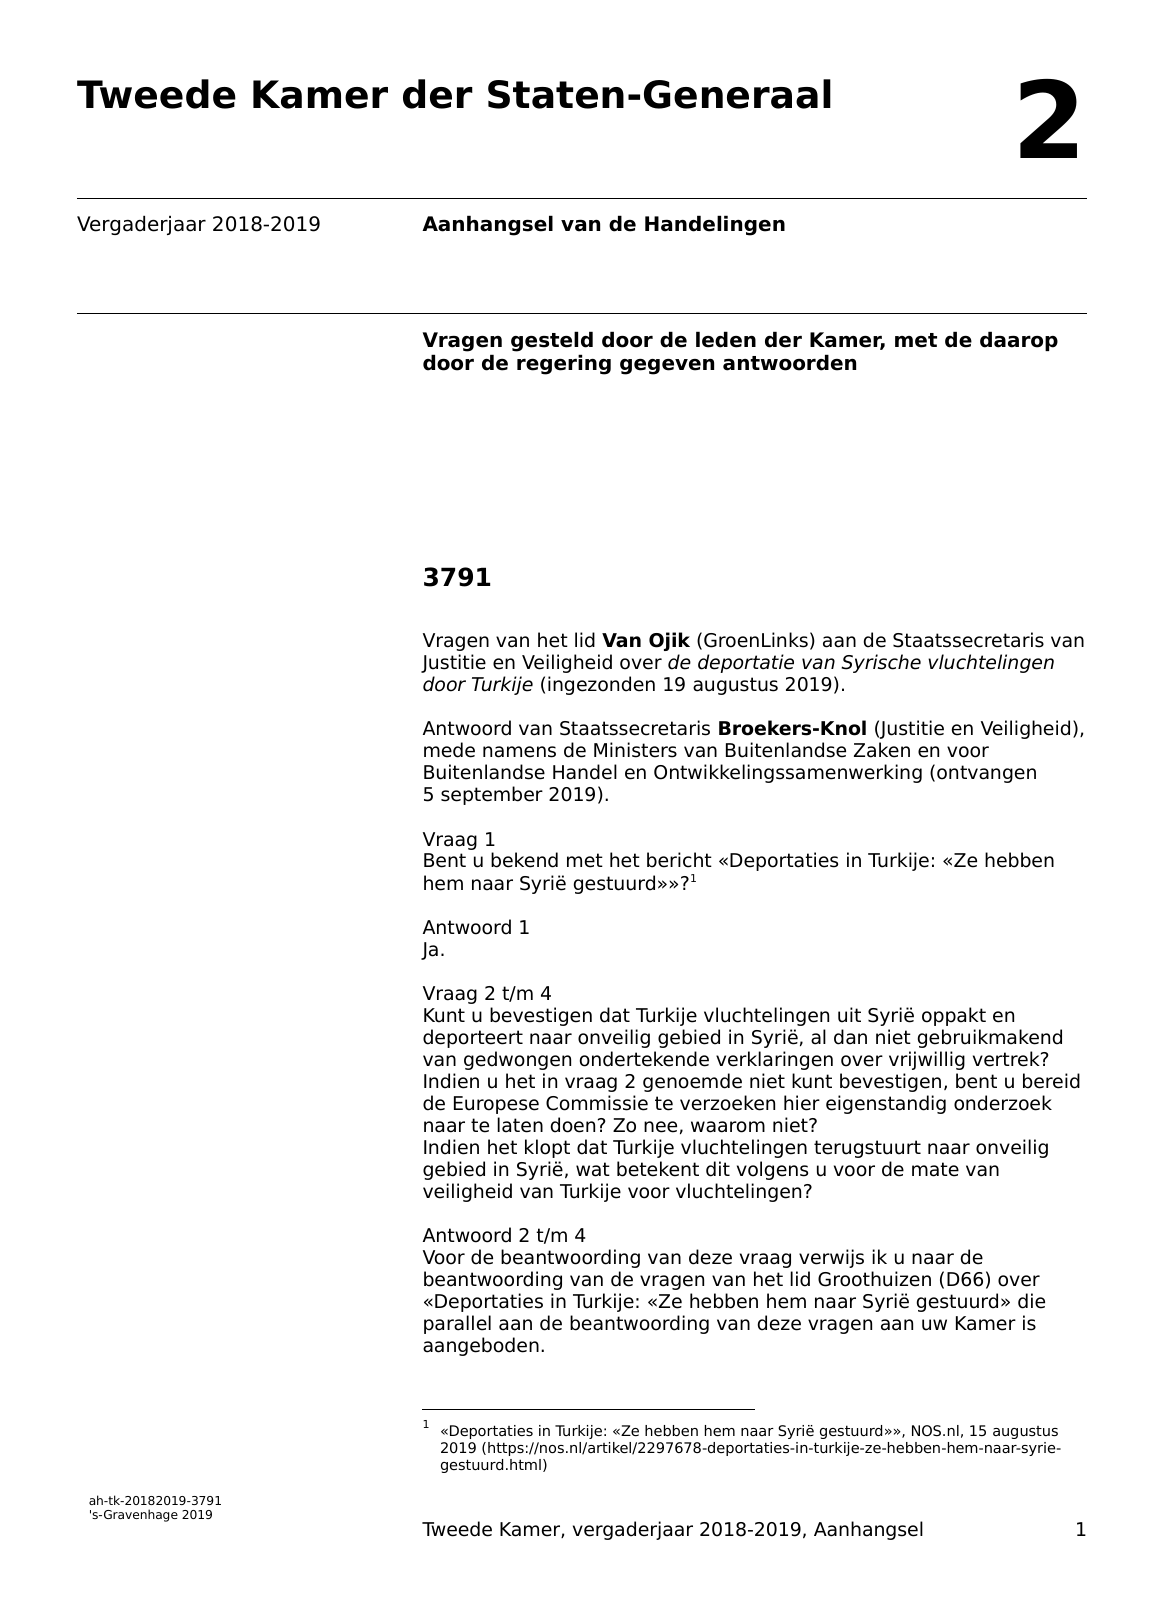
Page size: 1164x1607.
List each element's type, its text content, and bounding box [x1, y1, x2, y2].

text Antwoord 1 [422, 917, 1087, 938]
text 's-Gravenhage 2019 [88, 1508, 323, 1522]
text Vraag 2 t/m 4 [422, 983, 1087, 1005]
text Ja. [422, 938, 1087, 961]
text «Deportaties in Turkije: «Ze hebben hem naar Syrië gestuurd»», NOS.nl, 15 augustus 2019 (https://nos.nl/artikel/2297678-deportaties-in-turkije-ze-hebben-hem-naar-syrie-gestuurd.html) [422, 1418, 1087, 1474]
text Vragen van het lid Van Ojik (GroenLinks) aan de Staatssecretaris van Justitie en Veiligheid over de deportatie van Syrische vluchtelingen door Turkije (ingezonden 19 augustus 2019). [422, 630, 1087, 696]
table_header Tweede Kamer der Staten-Generaal [77, 59, 886, 198]
text Voor de beantwoording van deze vraag verwijs ik u naar de beantwoording van de vragen van het lid Groothuizen (D66) over «Deportaties in Turkije: «Ze hebben hem naar Syrië gestuurd» die parallel aan de beantwoording van deze vragen aan uw Kamer is aangeboden. [422, 1247, 1087, 1357]
text Indien u het in vraag 2 genoemde niet kunt bevestigen, bent u bereid de Europese Commissie te verzoeken hier eigenstandig onderzoek naar te laten doen? Zo nee, waarom niet? [422, 1071, 1087, 1137]
table_cell Aanhangsel van de Handelingen [422, 199, 1087, 313]
text Antwoord van Staatssecretaris Broekers-Knol (Justitie en Veiligheid), mede namens de Ministers van Buitenlandse Zaken en voor Buitenlandse Handel en Ontwikkelingssamenwerking (ontvangen 5 september 2019). [422, 718, 1087, 806]
table_header 2 [886, 59, 1087, 198]
text Bent u bekend met het bericht «Deportaties in Turkije: «Ze hebben hem naar Syrië gestuurd»»? [422, 850, 1087, 894]
table_cell Vragen gesteld door de leden der Kamer, met de daarop door de regering gegeven antwoorden [422, 314, 1087, 375]
text Kunt u bevestigen dat Turkije vluchtelingen uit Syrië oppakt en deporteert naar onveilig gebied in Syrië, al dan niet gebruikmakend van gedwongen ondertekende verklaringen over vrijwillig vertrek? [422, 1005, 1087, 1071]
text Indien het klopt dat Turkije vluchtelingen terugstuurt naar onveilig gebied in Syrië, wat betekent dit volgens u voor de mate van veiligheid van Turkije voor vluchtelingen? [422, 1137, 1087, 1202]
text 3791 [422, 563, 1087, 592]
table_cell Vergaderjaar 2018-2019 [77, 199, 422, 313]
text ah-tk-20182019-3791 [88, 1494, 323, 1508]
text Antwoord 2 t/m 4 [422, 1225, 1087, 1247]
text Vraag 1 [422, 828, 1087, 850]
table_cell [77, 314, 422, 375]
